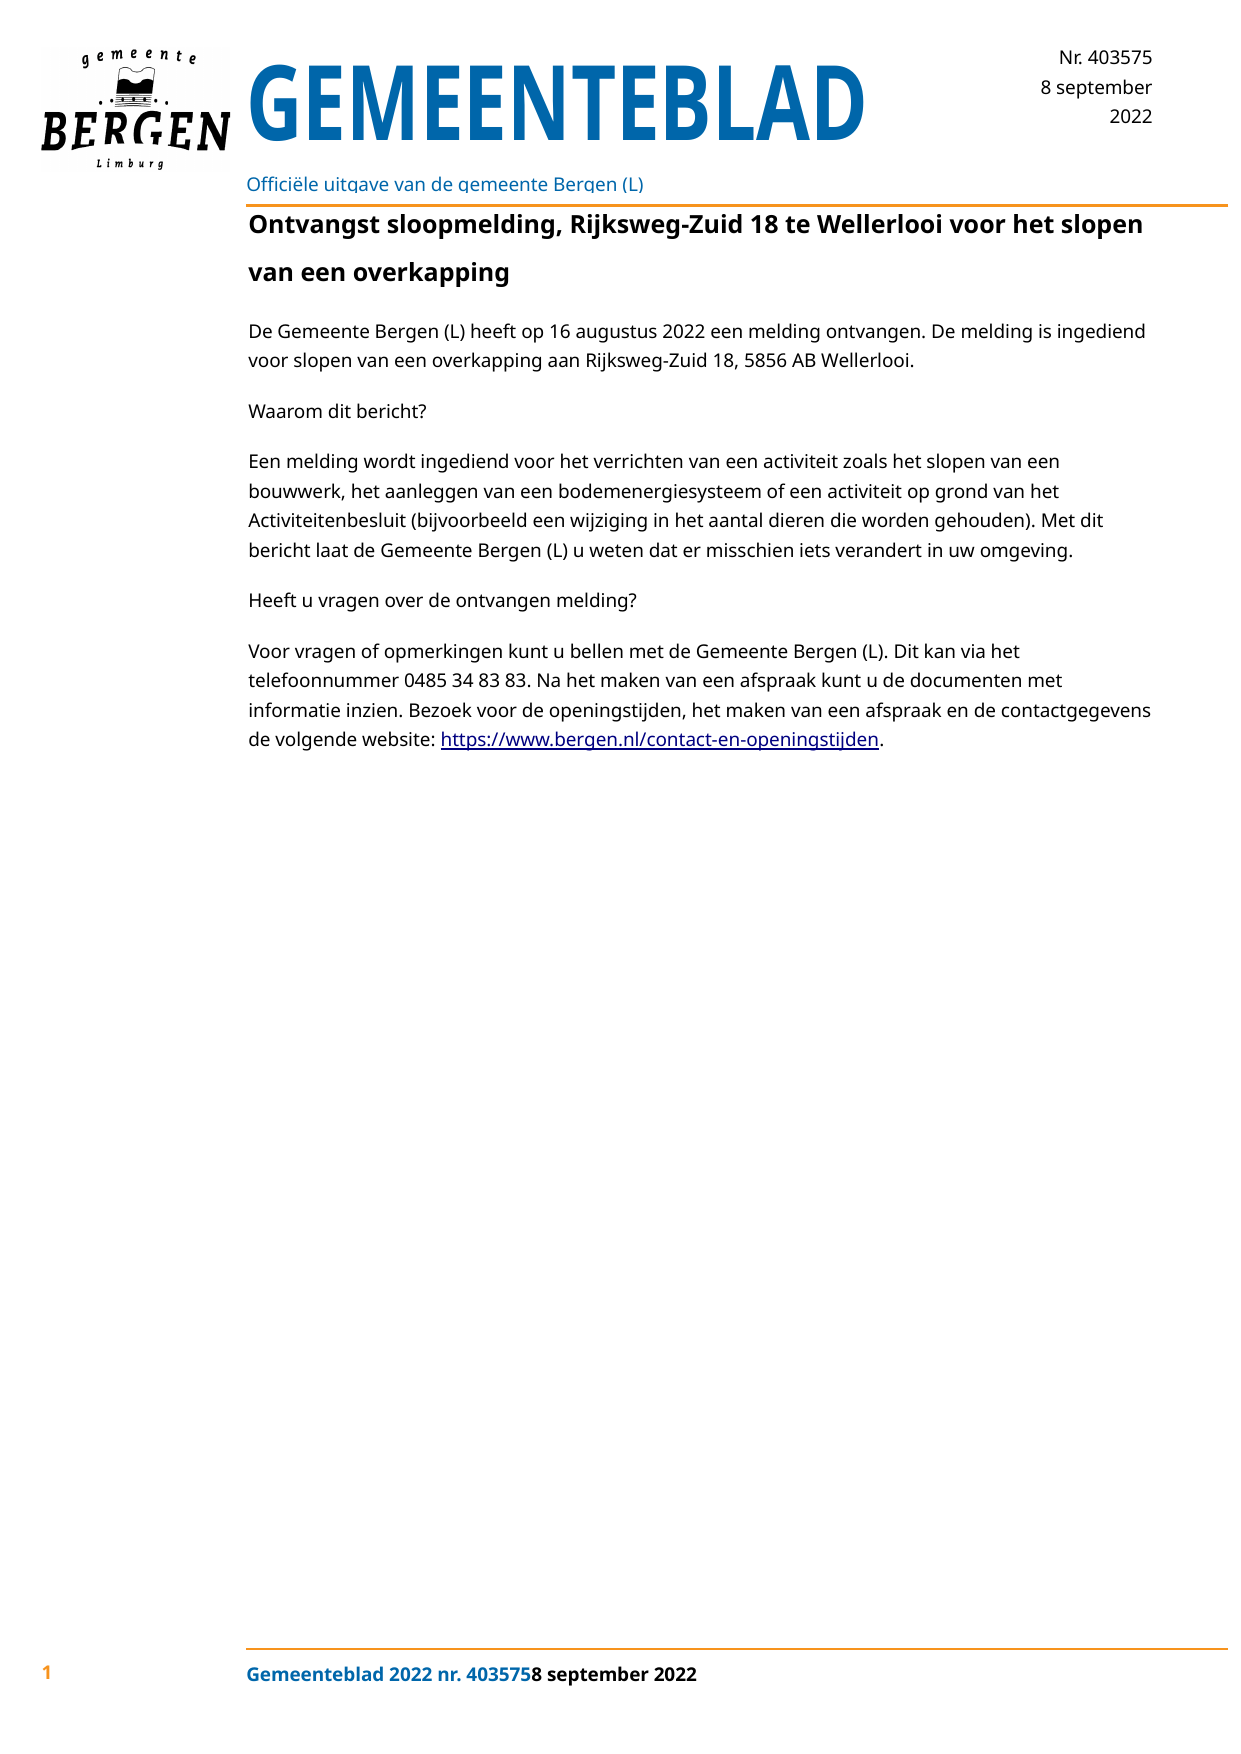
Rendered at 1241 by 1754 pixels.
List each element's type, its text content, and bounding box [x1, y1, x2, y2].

text De Gemeente Bergen (L) heeft op 16 augustus 2022 een melding ontvangen. De melding is ingediend voor slopen van een overkapping aan Rijksweg-Zuid 18, 5856 AB Wellerlooi. [248, 318, 1152, 373]
text Ontvangst sloopmelding, Rijksweg-Zuid 18 te Wellerlooi voor het slopen van een overkapping [248, 207, 1152, 288]
text Waarom dit bericht? [248, 398, 1152, 424]
picture [41, 47, 231, 172]
text Een melding wordt ingediend voor het verrichten van een activiteit zoals het slopen van een bouwwerk, het aanleggen van een bodemenergiesysteem of een activiteit op grond van het Activiteitenbesluit (bijvoorbeeld een wijziging in het aantal dieren die worden gehouden). Met dit bericht laat de Gemeente Bergen (L) u weten dat er misschien iets verandert in uw omgeving. [248, 448, 1152, 563]
text Voor vragen of opmerkingen kunt u bellen met de Gemeente Bergen (L). Dit kan via het telefoonnummer 0485 34 83 83. Na het maken van een afspraak kunt u de documenten met informatie inzien. Bezoek voor de openingstijden, het maken van een afspraak en de contactgegevens de volgende website: https://www.bergen.nl/contact-en-openingstijden. [248, 638, 1152, 752]
text Heeft u vragen over de ontvangen melding? [248, 587, 1152, 613]
